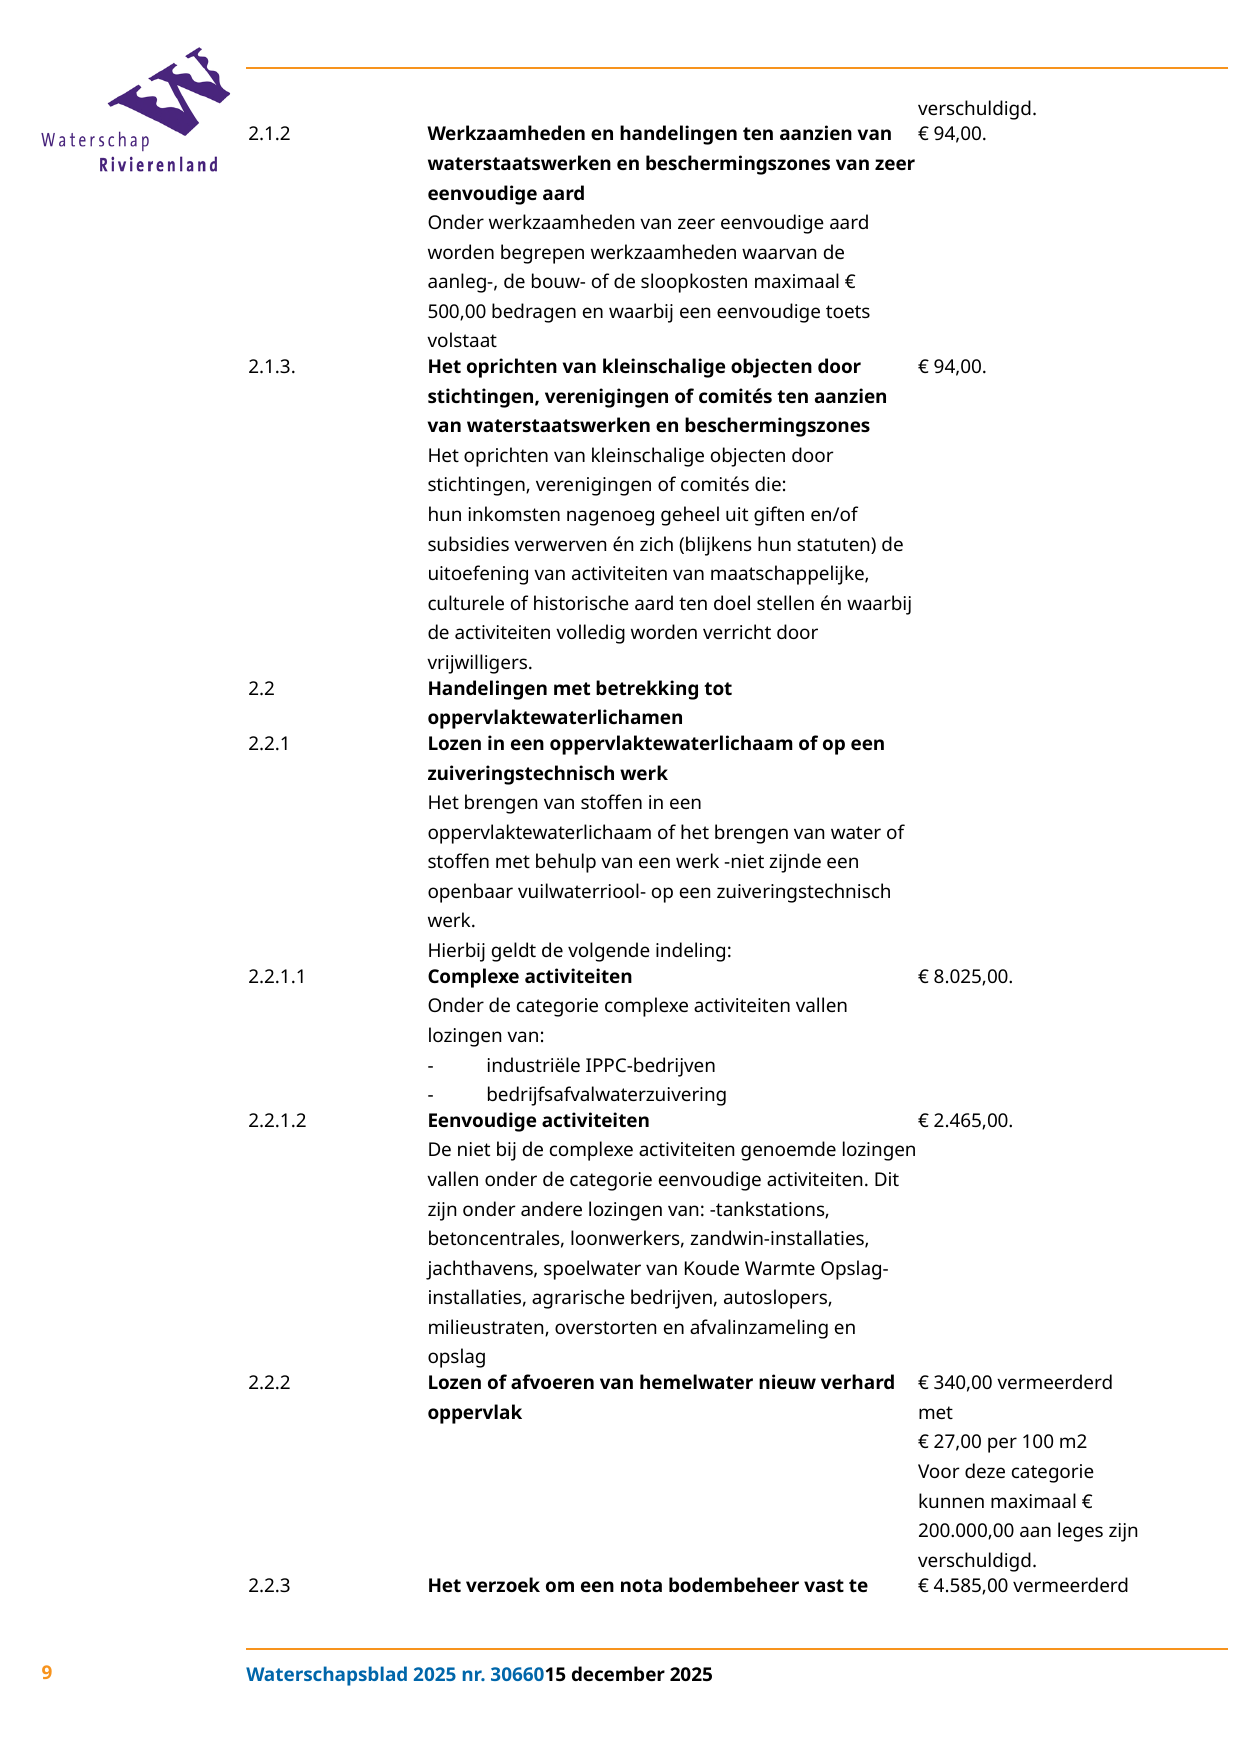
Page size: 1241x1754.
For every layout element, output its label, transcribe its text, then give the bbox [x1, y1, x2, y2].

table_cell € 4.585,00 vermeerderd [918, 1573, 1152, 1598]
table_cell Het oprichten van kleinschalige objecten door stichtingen, verenigingen of comités ten aanzien van waterstaatswerken en beschermingszones Het oprichten van kleinschalige objecten door stichtingen, verenigingen of comités die: hun inkomsten nagenoeg geheel uit giften en/of subsidies verwerven én zich (blijkens hun statuten) de uitoefening van activiteiten van maatschappelijke, culturele of historische aard ten doel stellen én waarbij de activiteiten volledig worden verricht door vrijwilligers. [427, 353, 918, 675]
table_cell Eenvoudige activiteiten De niet bij de complexe activiteiten genoemde lozingen vallen onder de categorie eenvoudige activiteiten. Dit zijn onder andere lozingen van: -tankstations, betoncentrales, loonwerkers, zandwin-installaties, jachthavens, spoelwater van Koude Warmte Opslag-installaties, agrarische bedrijven, autoslopers, milieustraten, overstorten en afvalinzameling en opslag [427, 1107, 918, 1369]
table_cell € 8.025,00. [918, 963, 1152, 1107]
table_cell [918, 730, 1152, 963]
table_cell 2.2.1.1 [248, 963, 427, 1107]
table_cell Werkzaamheden en handelingen ten aanzien van waterstaatswerken en beschermingszones van zeer eenvoudige aard Onder werkzaamheden van zeer eenvoudige aard worden begrepen werkzaamheden waarvan de aanleg-, de bouw- of de sloopkosten maximaal € 500,00 bedragen en waarbij een eenvoudige toets volstaat [427, 121, 918, 353]
table_cell [248, 95, 427, 121]
picture [41, 47, 231, 172]
table_cell 2.2.2 [248, 1370, 427, 1573]
table_cell Het verzoek om een nota bodembeheer vast te [427, 1573, 918, 1598]
table_cell 2.2.3 [248, 1573, 427, 1598]
table_cell 2.2.1 [248, 730, 427, 963]
table_cell [918, 675, 1152, 730]
table_cell Lozen of afvoeren van hemelwater nieuw verhard oppervlak [427, 1370, 918, 1573]
table_cell € 94,00. [918, 353, 1152, 675]
table_cell 2.1.3. [248, 353, 427, 675]
table_cell [427, 95, 918, 121]
table_cell Handelingen met betrekking tot oppervlaktewaterlichamen [427, 675, 918, 730]
table_cell € 340,00 vermeerderd met € 27,00 per 100 m2 Voor deze categorie kunnen maximaal € 200.000,00 aan leges zijn verschuldigd. [918, 1370, 1152, 1573]
table_cell Lozen in een oppervlaktewaterlichaam of op een zuiveringstechnisch werk Het brengen van stoffen in een oppervlaktewaterlichaam of het brengen van water of stoffen met behulp van een werk -niet zijnde een openbaar vuilwaterriool- op een zuiveringstechnisch werk. Hierbij geldt de volgende indeling: [427, 730, 918, 963]
table_cell 2.2.1.2 [248, 1107, 427, 1369]
table_cell € 2.465,00. [918, 1107, 1152, 1369]
table_cell € 94,00. [918, 121, 1152, 353]
table_cell 2.1.2 [248, 121, 427, 353]
table_cell verschuldigd. [918, 95, 1152, 121]
table_cell 2.2 [248, 675, 427, 730]
table_cell Complexe activiteiten Onder de categorie complexe activiteiten vallen lozingen van: industriële IPPC-bedrijven bedrijfsafvalwaterzuivering [427, 963, 918, 1107]
